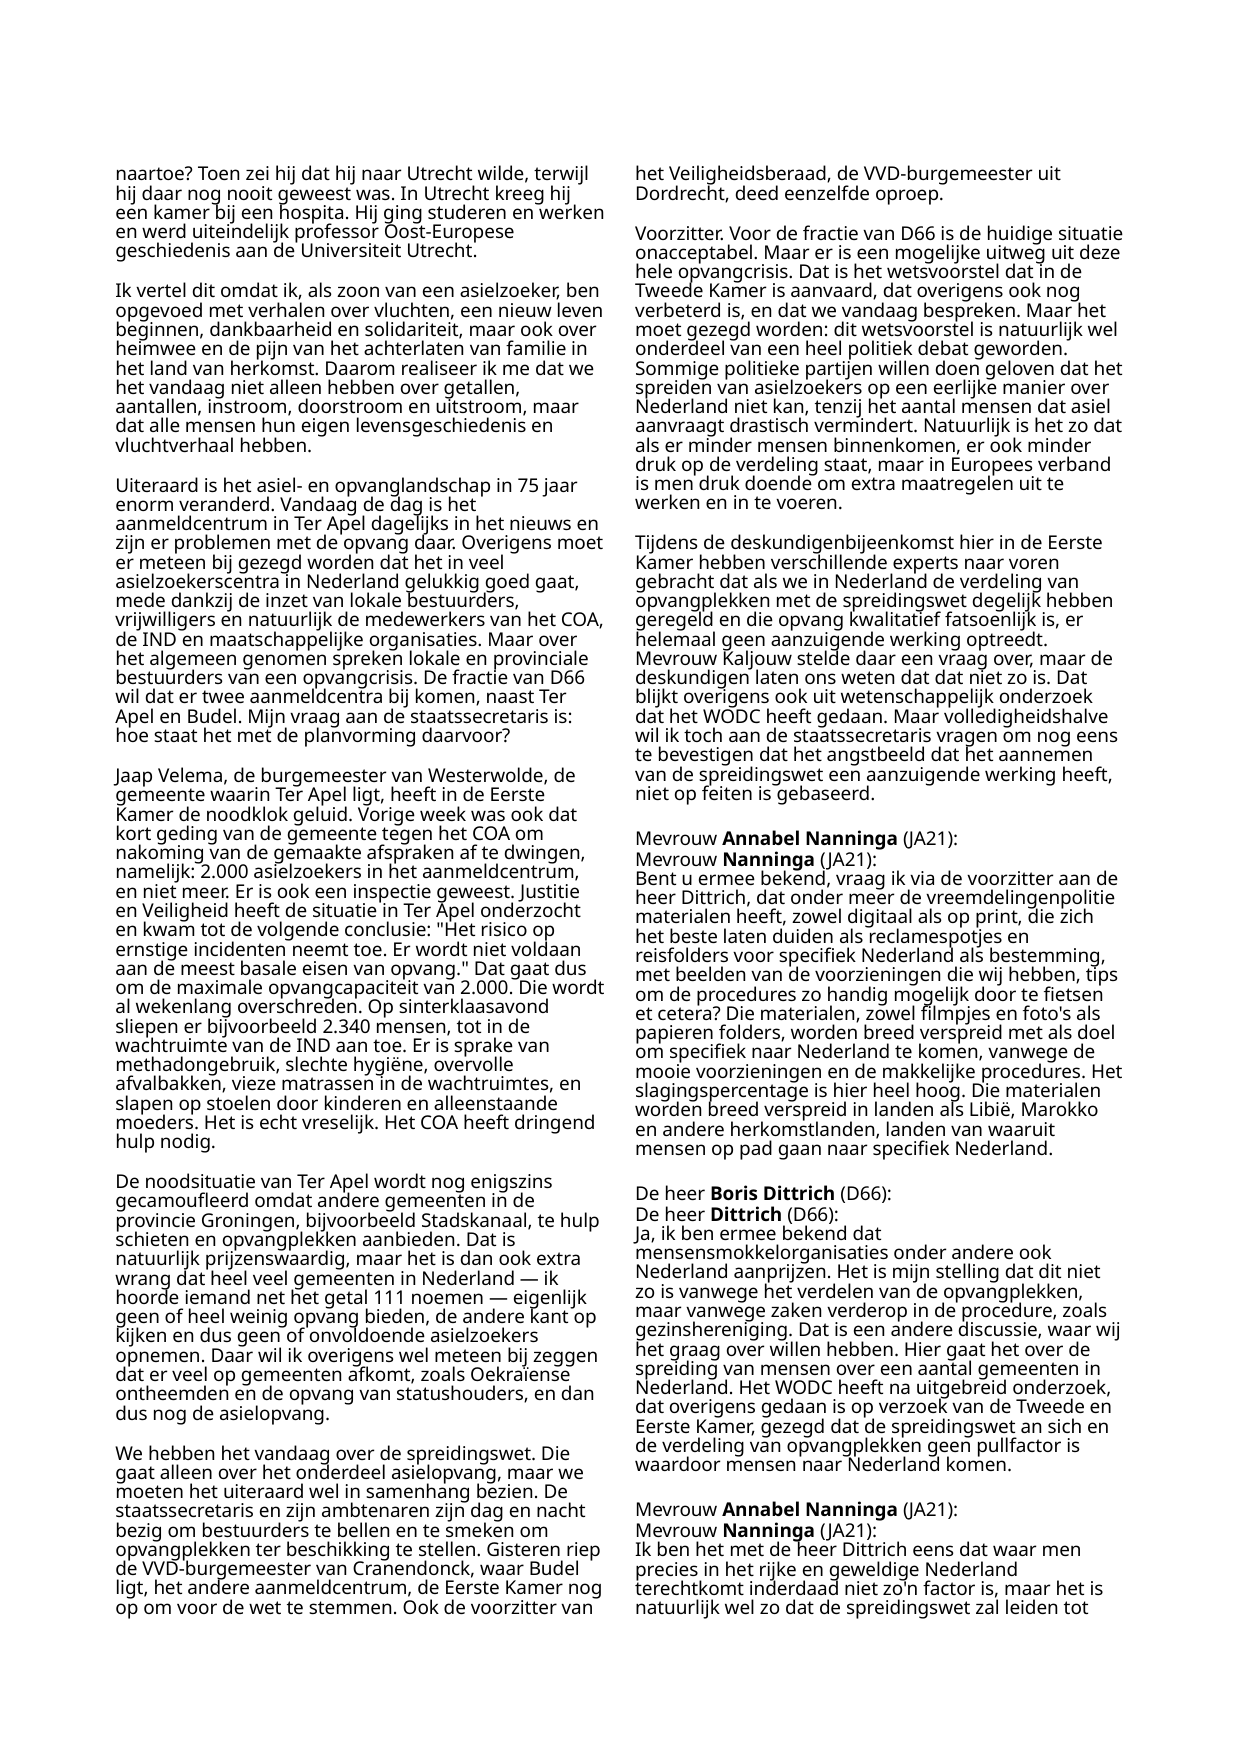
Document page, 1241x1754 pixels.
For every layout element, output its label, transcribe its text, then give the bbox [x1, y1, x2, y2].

text De heer Boris Dittrich (D66): [635, 1180, 1125, 1206]
text We hebben het vandaag over de spreidingswet. Die gaat alleen over het onderdeel asielopvang, maar we moeten het uiteraard wel in samenhang bezien. De staatssecretaris en zijn ambtenaren zijn dag en nacht bezig om bestuurders te bellen en te smeken om opvangplekken ter beschikking te stellen. Gisteren riep de VVD-burgemeester van Cranendonck, waar Budel ligt, het andere aanmeldcentrum, de Eerste Kamer nog op om voor de wet te stemmen. Ook de voorzitter van [115, 1444, 605, 1618]
text De heer Dittrich (D66): [635, 1206, 1125, 1225]
text Ik ben het met de heer Dittrich eens dat waar men precies in het rijke en geweldige Nederland terechtkomt inderdaad niet zo'n factor is, maar het is natuurlijk wel zo dat de spreidingswet zal leiden tot [635, 1541, 1125, 1618]
text Mevrouw Nanninga (JA21): [635, 1522, 1125, 1541]
text Ja, ik ben ermee bekend dat mensensmokkelorganisaties onder andere ook Nederland aanprijzen. Het is mijn stelling dat dit niet zo is vanwege het verdelen van de opvangplekken, maar vanwege zaken verderop in de procedure, zoals gezinshereniging. Dat is een andere discussie, waar wij het graag over willen hebben. Hier gaat het over de spreiding van mensen over een aantal gemeenten in Nederland. Het WODC heeft na uitgebreid onderzoek, dat overigens gedaan is op verzoek van de Tweede en Eerste Kamer, gezegd dat de spreidingswet an sich en de verdeling van opvangplekken geen pullfactor is waardoor mensen naar Nederland komen. [635, 1225, 1125, 1475]
text Mevrouw Annabel Nanninga (JA21): [635, 825, 1125, 851]
text Ik vertel dit omdat ik, als zoon van een asielzoeker, ben opgevoed met verhalen over vluchten, een nieuw leven beginnen, dankbaarheid en solidariteit, maar ook over heimwee en de pijn van het achterlaten van familie in het land van herkomst. Daarom realiseer ik me dat we het vandaag niet alleen hebben over getallen, aantallen, instroom, doorstroom en uitstroom, maar dat alle mensen hun eigen levensgeschiedenis en vluchtverhaal hebben. [115, 282, 605, 456]
text Mevrouw Annabel Nanninga (JA21): [635, 1496, 1125, 1522]
text naartoe? Toen zei hij dat hij naar Utrecht wilde, terwijl hij daar nog nooit geweest was. In Utrecht kreeg hij een kamer bij een hospita. Hij ging studeren en werken en werd uiteindelijk professor Oost-Europese geschiedenis aan de Universiteit Utrecht. [115, 165, 605, 262]
text Bent u ermee bekend, vraag ik via de voorzitter aan de heer Dittrich, dat onder meer de vreemdelingenpolitie materialen heeft, zowel digitaal als op print, die zich het beste laten duiden als reclamespotjes en reisfolders voor specifiek Nederland als bestemming, met beelden van de voorzieningen die wij hebben, tips om de procedures zo handig mogelijk door te fietsen et cetera? Die materialen, zowel filmpjes en foto's als papieren folders, worden breed verspreid met als doel om specifiek naar Nederland te komen, vanwege de mooie voorzieningen en de makkelijke procedures. Het slagingspercentage is hier heel hoog. Die materialen worden breed verspreid in landen als Libië, Marokko en andere herkomstlanden, landen van waaruit mensen op pad gaan naar specifiek Nederland. [635, 870, 1125, 1159]
text Mevrouw Nanninga (JA21): [635, 851, 1125, 870]
text Jaap Velema, de burgemeester van Westerwolde, de gemeente waarin Ter Apel ligt, heeft in de Eerste Kamer de noodklok geluid. Vorige week was ook dat kort geding van de gemeente tegen het COA om nakoming van de gemaakte afspraken af te dwingen, namelijk: 2.000 asielzoekers in het aanmeldcentrum, en niet meer. Er is ook een inspectie geweest. Justitie en Veiligheid heeft de situatie in Ter Apel onderzocht en kwam tot de volgende conclusie: "Het risico op ernstige incidenten neemt toe. Er wordt niet voldaan aan de meest basale eisen van opvang." Dat gaat dus om de maximale opvangcapaciteit van 2.000. Die wordt al wekenlang overschreden. Op sinterklaasavond sliepen er bijvoorbeeld 2.340 mensen, tot in de wachtruimte van de IND aan toe. Er is sprake van methadongebruik, slechte hygiëne, overvolle afvalbakken, vieze matrassen in de wachtruimtes, en slapen op stoelen door kinderen en alleenstaande moeders. Het is echt vreselijk. Het COA heeft dringend hulp nodig. [115, 767, 605, 1152]
text Voorzitter. Voor de fractie van D66 is de huidige situatie onacceptabel. Maar er is een mogelijke uitweg uit deze hele opvangcrisis. Dat is het wetsvoorstel dat in de Tweede Kamer is aanvaard, dat overigens ook nog verbeterd is, en dat we vandaag bespreken. Maar het moet gezegd worden: dit wetsvoorstel is natuurlijk wel onderdeel van een heel politiek debat geworden. Sommige politieke partijen willen doen geloven dat het spreiden van asielzoekers op een eerlijke manier over Nederland niet kan, tenzij het aantal mensen dat asiel aanvraagt drastisch vermindert. Natuurlijk is het zo dat als er minder mensen binnenkomen, er ook minder druk op de verdeling staat, maar in Europees verband is men druk doende om extra maatregelen uit te werken en in te voeren. [635, 224, 1125, 514]
text het Veiligheidsberaad, de VVD-burgemeester uit Dordrecht, deed eenzelfde oproep. [635, 165, 1125, 204]
text Uiteraard is het asiel- en opvanglandschap in 75 jaar enorm veranderd. Vandaag de dag is het aanmeldcentrum in Ter Apel dagelijks in het nieuws en zijn er problemen met de opvang daar. Overigens moet er meteen bij gezegd worden dat het in veel asielzoekerscentra in Nederland gelukkig goed gaat, mede dankzij de inzet van lokale bestuurders, vrijwilligers en natuurlijk de medewerkers van het COA, de IND en maatschappelijke organisaties. Maar over het algemeen genomen spreken lokale en provinciale bestuurders van een opvangcrisis. De fractie van D66 wil dat er twee aanmeldcentra bij komen, naast Ter Apel en Budel. Mijn vraag aan de staatssecretaris is: hoe staat het met de planvorming daarvoor? [115, 477, 605, 746]
text De noodsituatie van Ter Apel wordt nog enigszins gecamoufleerd omdat andere gemeenten in de provincie Groningen, bijvoorbeeld Stadskanaal, te hulp schieten en opvangplekken aanbieden. Dat is natuurlijk prijzenswaardig, maar het is dan ook extra wrang dat heel veel gemeenten in Nederland — ik hoorde iemand net het getal 111 noemen — eigenlijk geen of heel weinig opvang bieden, de andere kant op kijken en dus geen of onvoldoende asielzoekers opnemen. Daar wil ik overigens wel meteen bij zeggen dat er veel op gemeenten afkomt, zoals Oekraïense ontheemden en de opvang van statushouders, en dan dus nog de asielopvang. [115, 1173, 605, 1424]
text Tijdens de deskundigenbijeenkomst hier in de Eerste Kamer hebben verschillende experts naar voren gebracht dat als we in Nederland de verdeling van opvangplekken met de spreidingswet degelijk hebben geregeld en die opvang kwalitatief fatsoenlijk is, er helemaal geen aanzuigende werking optreedt. Mevrouw Kaljouw stelde daar een vraag over, maar de deskundigen laten ons weten dat dat niet zo is. Dat blijkt overigens ook uit wetenschappelijk onderzoek dat het WODC heeft gedaan. Maar volledigheidshalve wil ik toch aan de staatssecretaris vragen om nog eens te bevestigen dat het angstbeeld dat het aannemen van de spreidingswet een aanzuigende werking heeft, niet op feiten is gebaseerd. [635, 534, 1125, 804]
